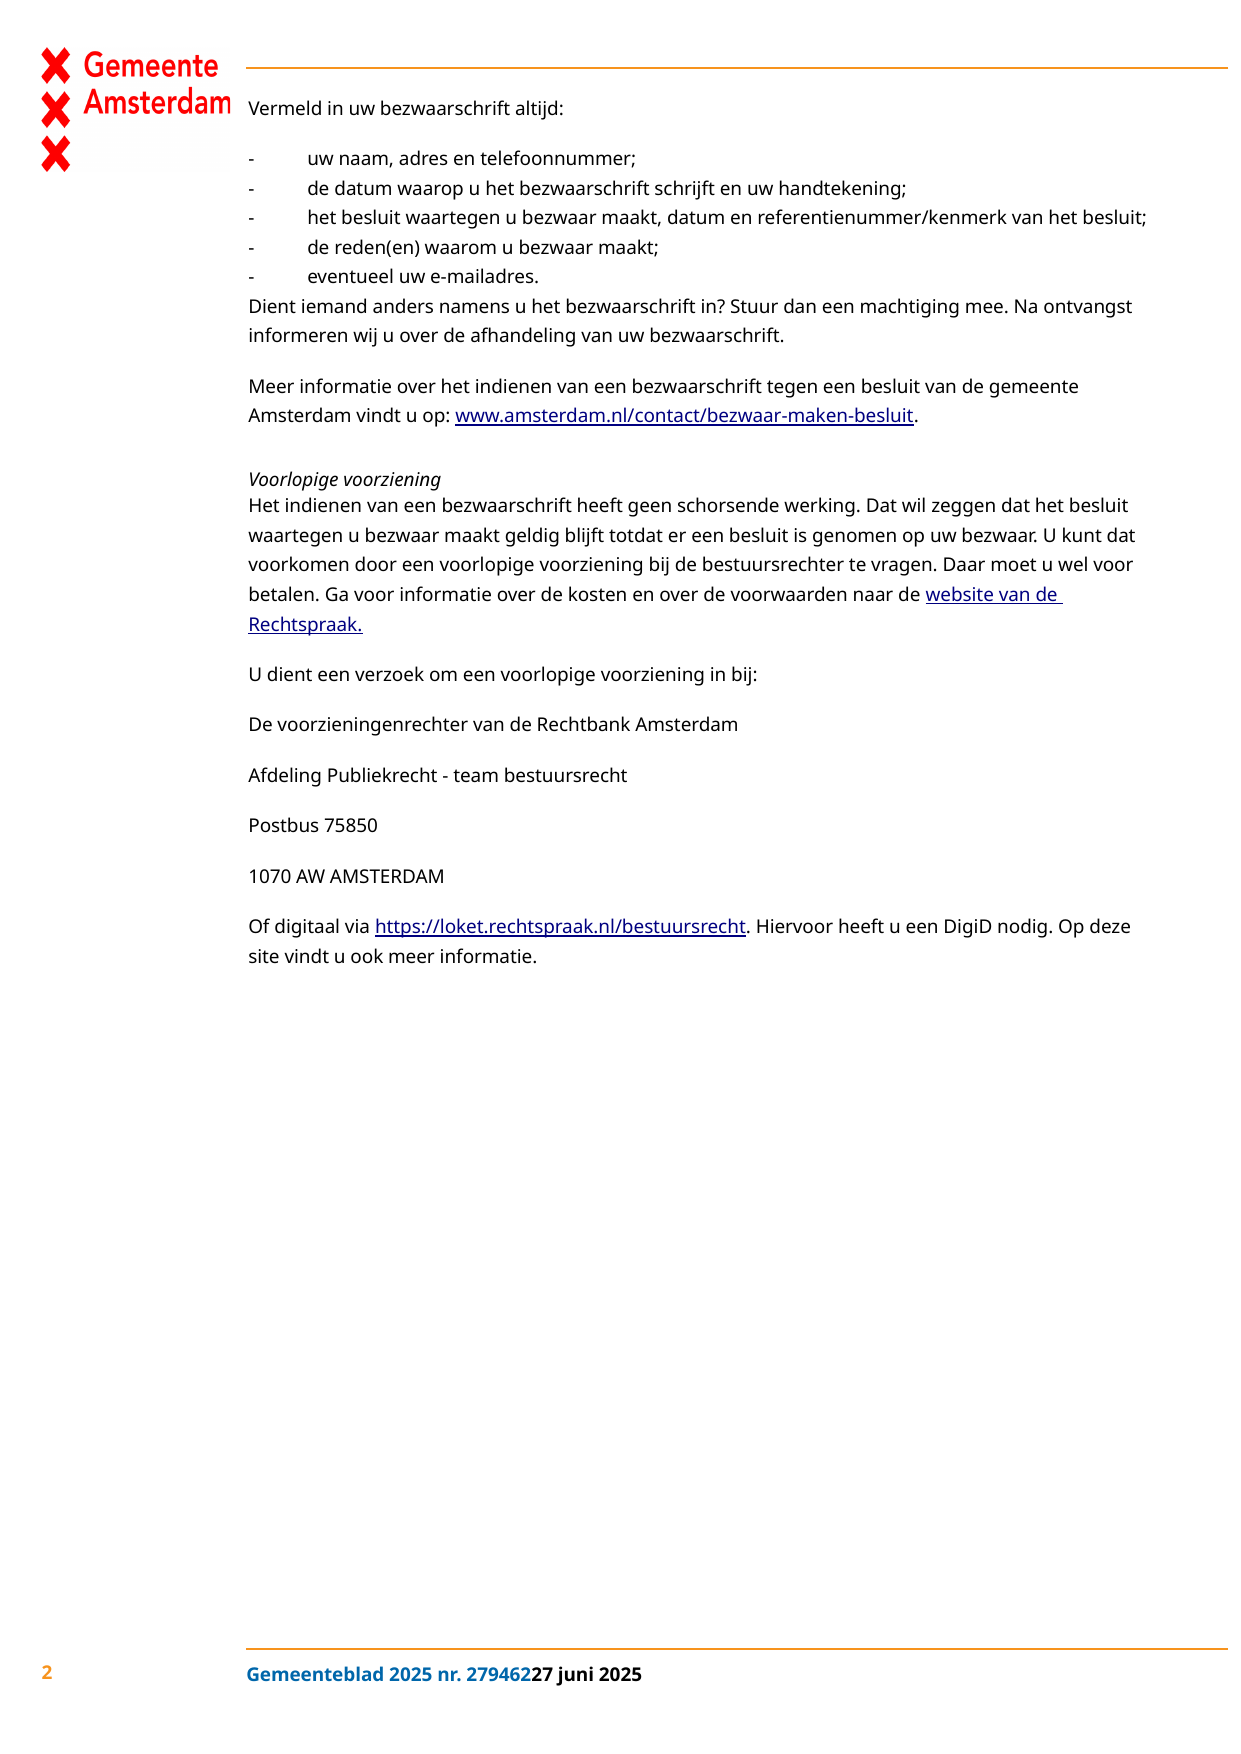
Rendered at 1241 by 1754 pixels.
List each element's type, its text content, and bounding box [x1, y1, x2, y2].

text Postbus 75850 [248, 812, 1152, 838]
list uw naam, adres en telefoonnummer; [248, 145, 1152, 171]
text Voorlopige voorziening [248, 467, 1152, 492]
list de datum waarop u het bezwaarschrift schrijft en uw handtekening; [248, 175, 1152, 201]
text Afdeling Publiekrecht - team bestuursrecht [248, 762, 1152, 788]
text 1070 AW AMSTERDAM [248, 863, 1152, 888]
text Dient iemand anders namens u het bezwaarschrift in? Stuur dan een machtiging mee. Na ontvangst informeren wij u over de afhandeling van uw bezwaarschrift. [248, 293, 1152, 348]
text Meer informatie over het indienen van een bezwaarschrift tegen een besluit van de gemeente Amsterdam vindt u op: www.amsterdam.nl/contact/bezwaar-maken-besluit. [248, 373, 1152, 428]
text Het indienen van een bezwaarschrift heeft geen schorsende werking. Dat wil zeggen dat het besluit waartegen u bezwaar maakt geldig blijft totdat er een besluit is genomen op uw bezwaar. U kunt dat voorkomen door een voorlopige voorziening bij de bestuursrechter te vragen. Daar moet u wel voor betalen. Ga voor informatie over de kosten en over de voorwaarden naar de website van de Rechtspraak. [248, 492, 1152, 636]
list het besluit waartegen u bezwaar maakt, datum en referentienummer/kenmerk van het besluit; [248, 204, 1152, 230]
text De voorzieningenrechter van de Rechtbank Amsterdam [248, 712, 1152, 737]
list eventueel uw e-mailadres. [248, 263, 1152, 289]
picture [41, 47, 231, 172]
text Vermeld in uw bezwaarschrift altijd: [248, 95, 1152, 121]
text U dient een verzoek om een voorlopige voorziening in bij: [248, 661, 1152, 687]
list de reden(en) waarom u bezwaar maakt; [248, 234, 1152, 260]
text Of digitaal via https://loket.rechtspraak.nl/bestuursrecht. Hiervoor heeft u een DigiD nodig. Op deze site vindt u ook meer informatie. [248, 913, 1152, 968]
